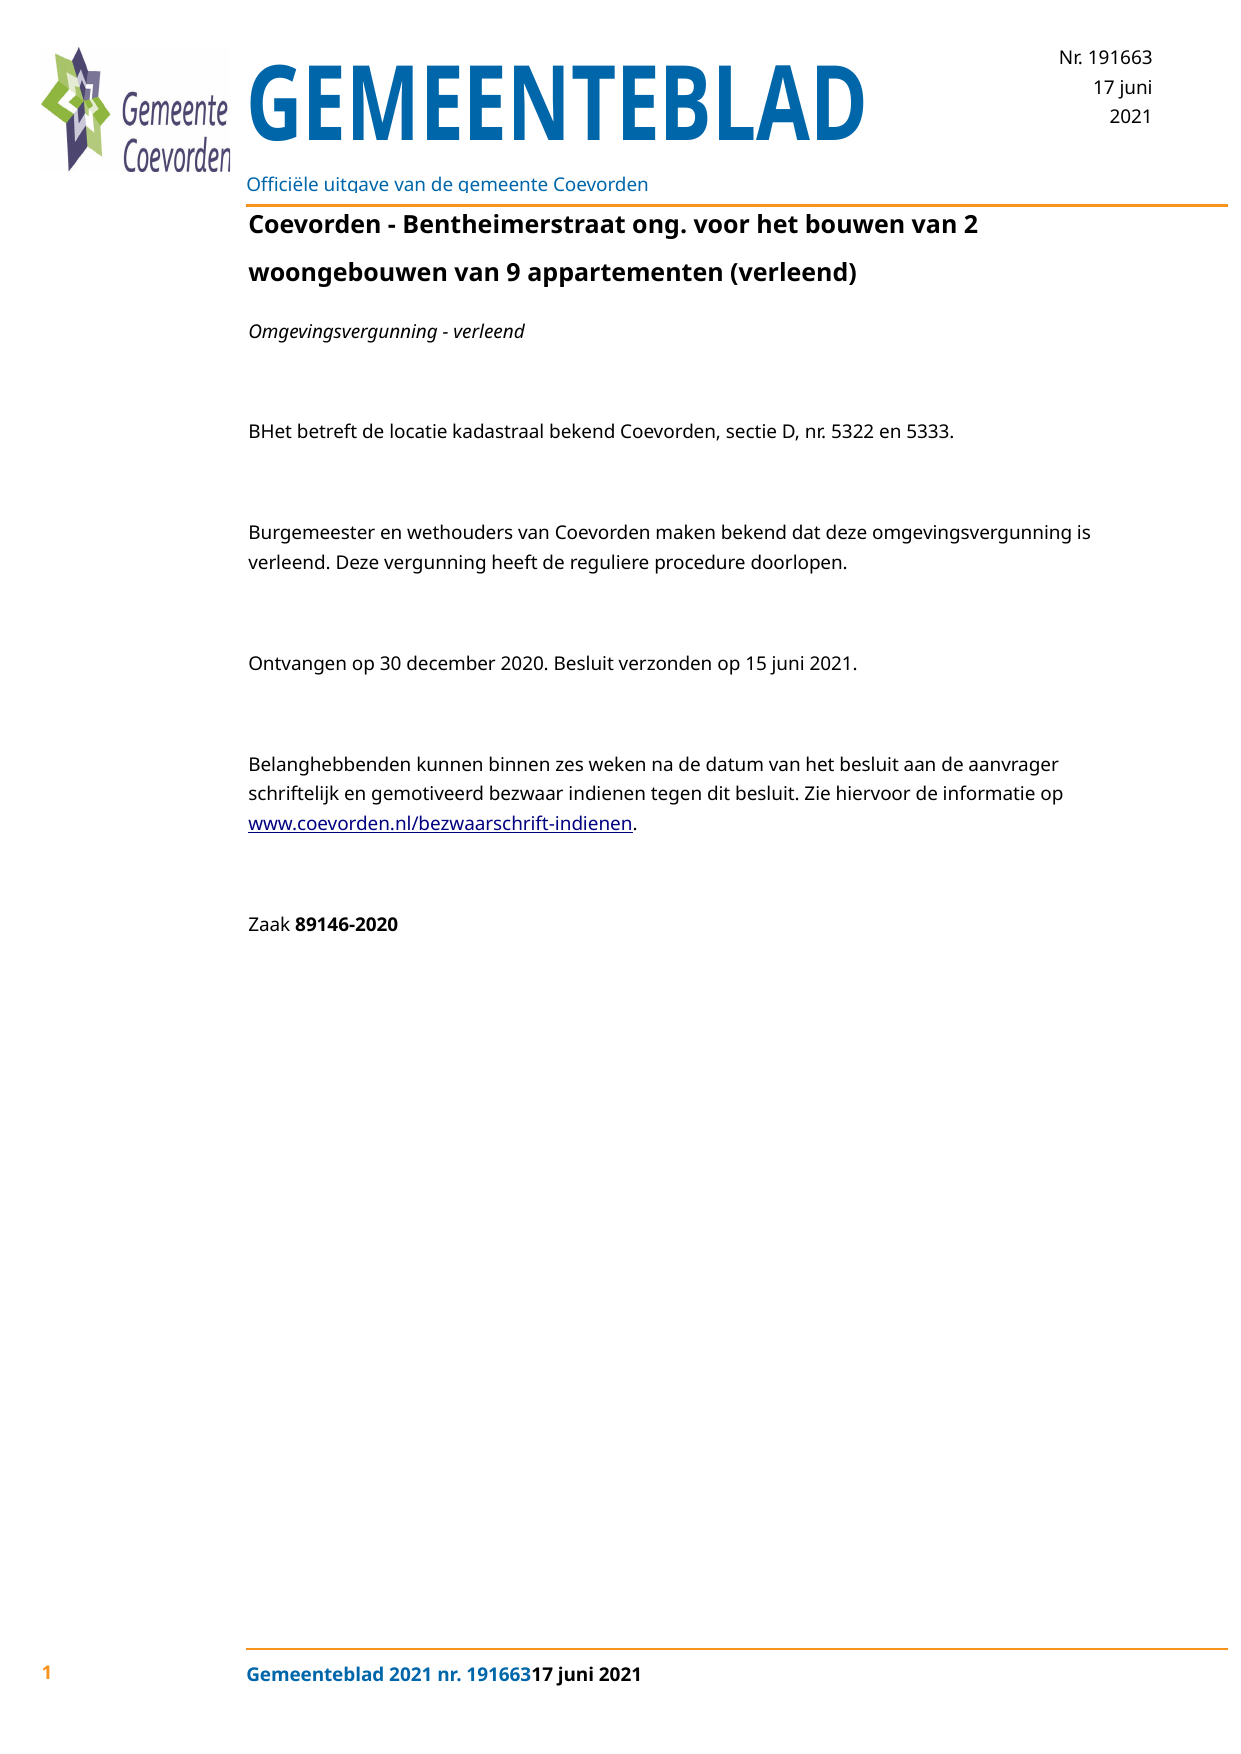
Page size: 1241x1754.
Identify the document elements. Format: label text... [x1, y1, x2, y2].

picture [41, 47, 231, 172]
text Burgemeester en wethouders van Coevorden maken bekend dat deze omgevingsvergunning is verleend. Deze vergunning heeft de reguliere procedure doorlopen. [248, 519, 1152, 575]
text Belanghebbenden kunnen binnen zes weken na de datum van het besluit aan de aanvrager schriftelijk en gemotiveerd bezwaar indienen tegen dit besluit. Zie hiervoor de informatie op www.coevorden.nl/bezwaarschrift-indienen. [248, 751, 1152, 836]
text Zaak 89146-2020 [248, 911, 1152, 937]
text BHet betreft de locatie kadastraal bekend Coevorden, sectie D, nr. 5322 en 5333. [248, 419, 1152, 444]
text Omgevingsvergunning - verleend [248, 318, 1152, 344]
text Coevorden - Bentheimerstraat ong. voor het bouwen van 2 woongebouwen van 9 appartementen (verleend) [248, 207, 1152, 288]
text Ontvangen op 30 december 2020. Besluit verzonden op 15 juni 2021. [248, 650, 1152, 676]
